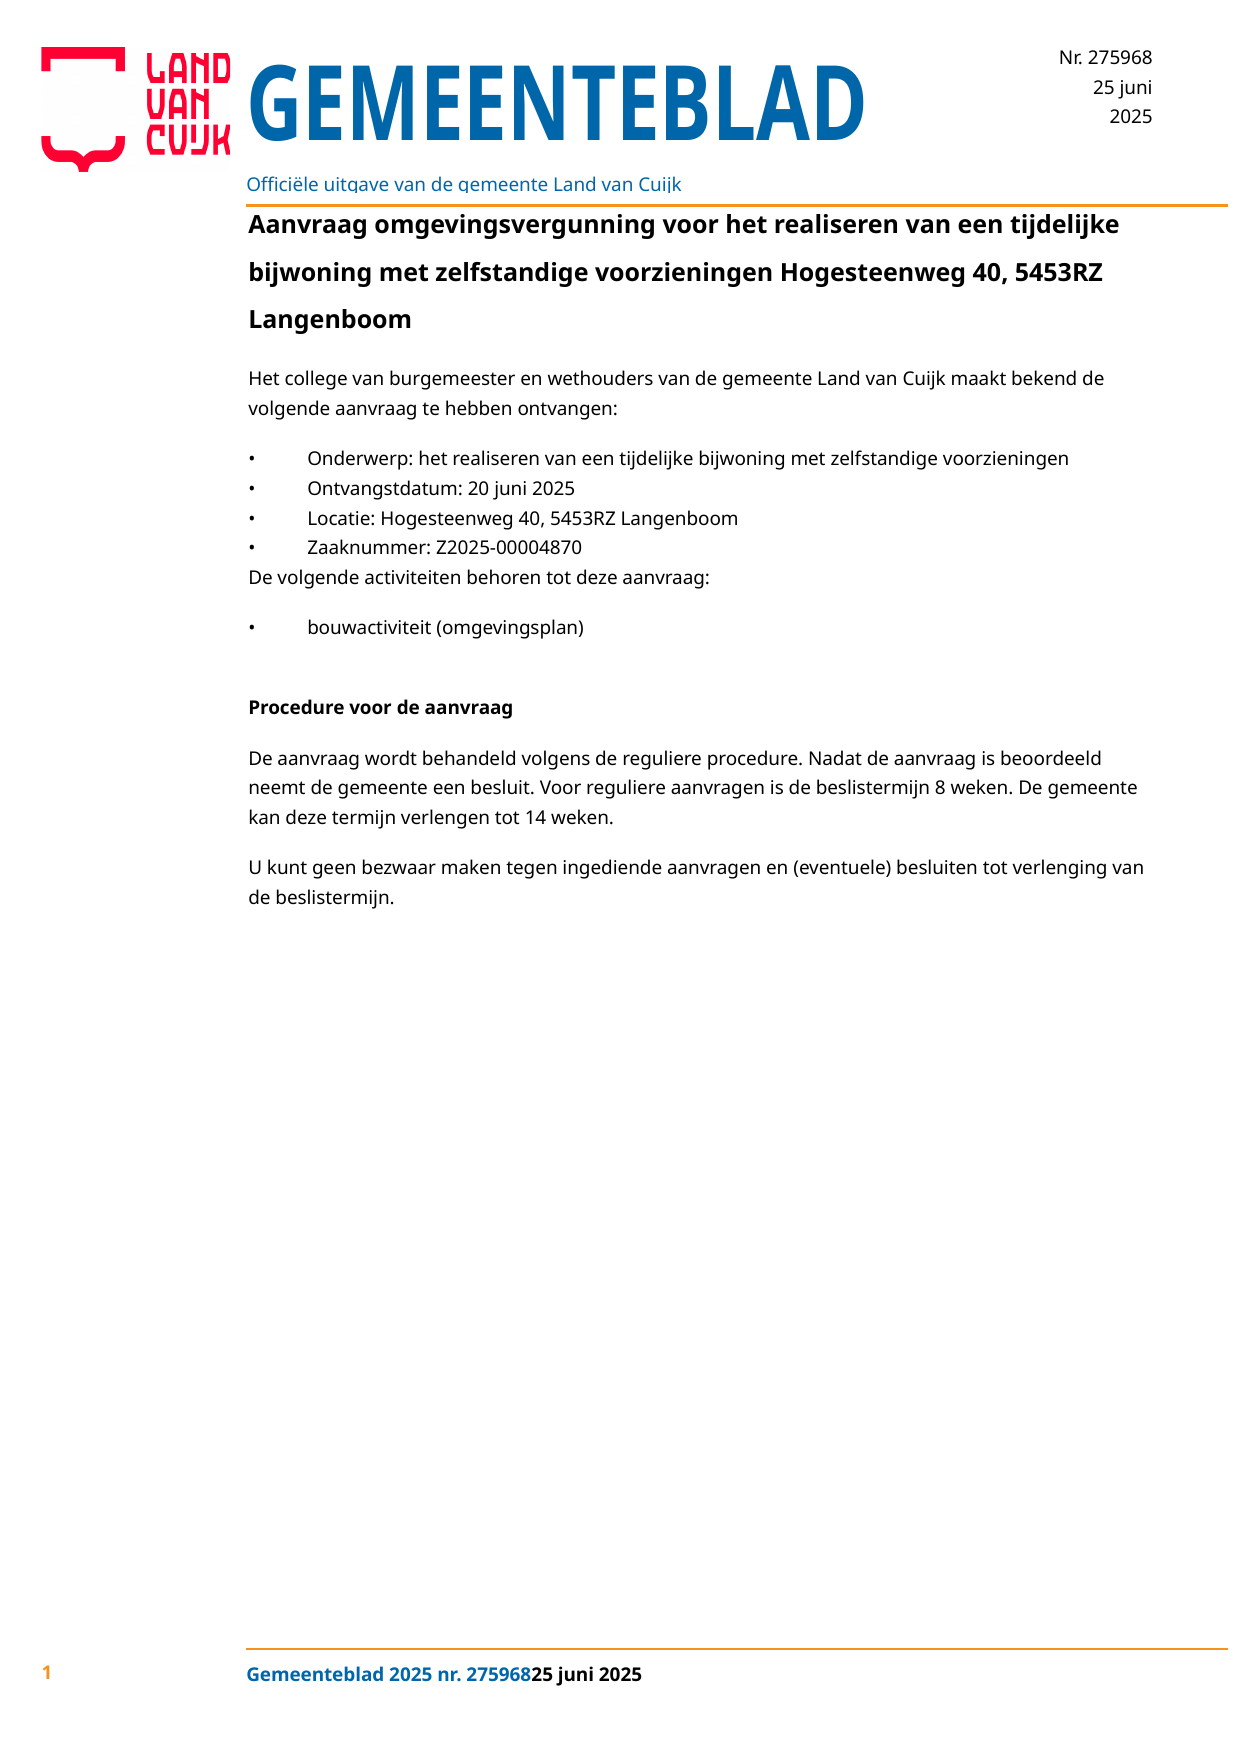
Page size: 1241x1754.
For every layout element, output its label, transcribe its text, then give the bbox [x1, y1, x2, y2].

text De aanvraag wordt behandeld volgens de reguliere procedure. Nadat de aanvraag is beoordeeld neemt de gemeente een besluit. Voor reguliere aanvragen is de beslistermijn 8 weken. De gemeente kan deze termijn verlengen tot 14 weken. [248, 745, 1152, 829]
text Het college van burgemeester en wethouders van de gemeente Land van Cuijk maakt bekend de volgende aanvraag te hebben ontvangen: [248, 366, 1152, 421]
list Zaaknummer: Z2025-00004870 [248, 534, 1152, 560]
picture [41, 47, 231, 172]
list Onderwerp: het realiseren van een tijdelijke bijwoning met zelfstandige voorzieningen [248, 446, 1152, 471]
list Locatie: Hogesteenweg 40, 5453RZ Langenboom [248, 505, 1152, 530]
text Aanvraag omgevingsvergunning voor het realiseren van een tijdelijke bijwoning met zelfstandige voorzieningen Hogesteenweg 40, 5453RZ Langenboom [248, 207, 1152, 336]
text U kunt geen bezwaar maken tegen ingediende aanvragen en (eventuele) besluiten tot verlenging van de beslistermijn. [248, 854, 1152, 909]
text Procedure voor de aanvraag [248, 694, 1152, 720]
list Ontvangstdatum: 20 juni 2025 [248, 475, 1152, 501]
list bouwactiviteit (omgevingsplan) [248, 614, 1152, 640]
text De volgende activiteiten behoren tot deze aanvraag: [248, 564, 1152, 589]
